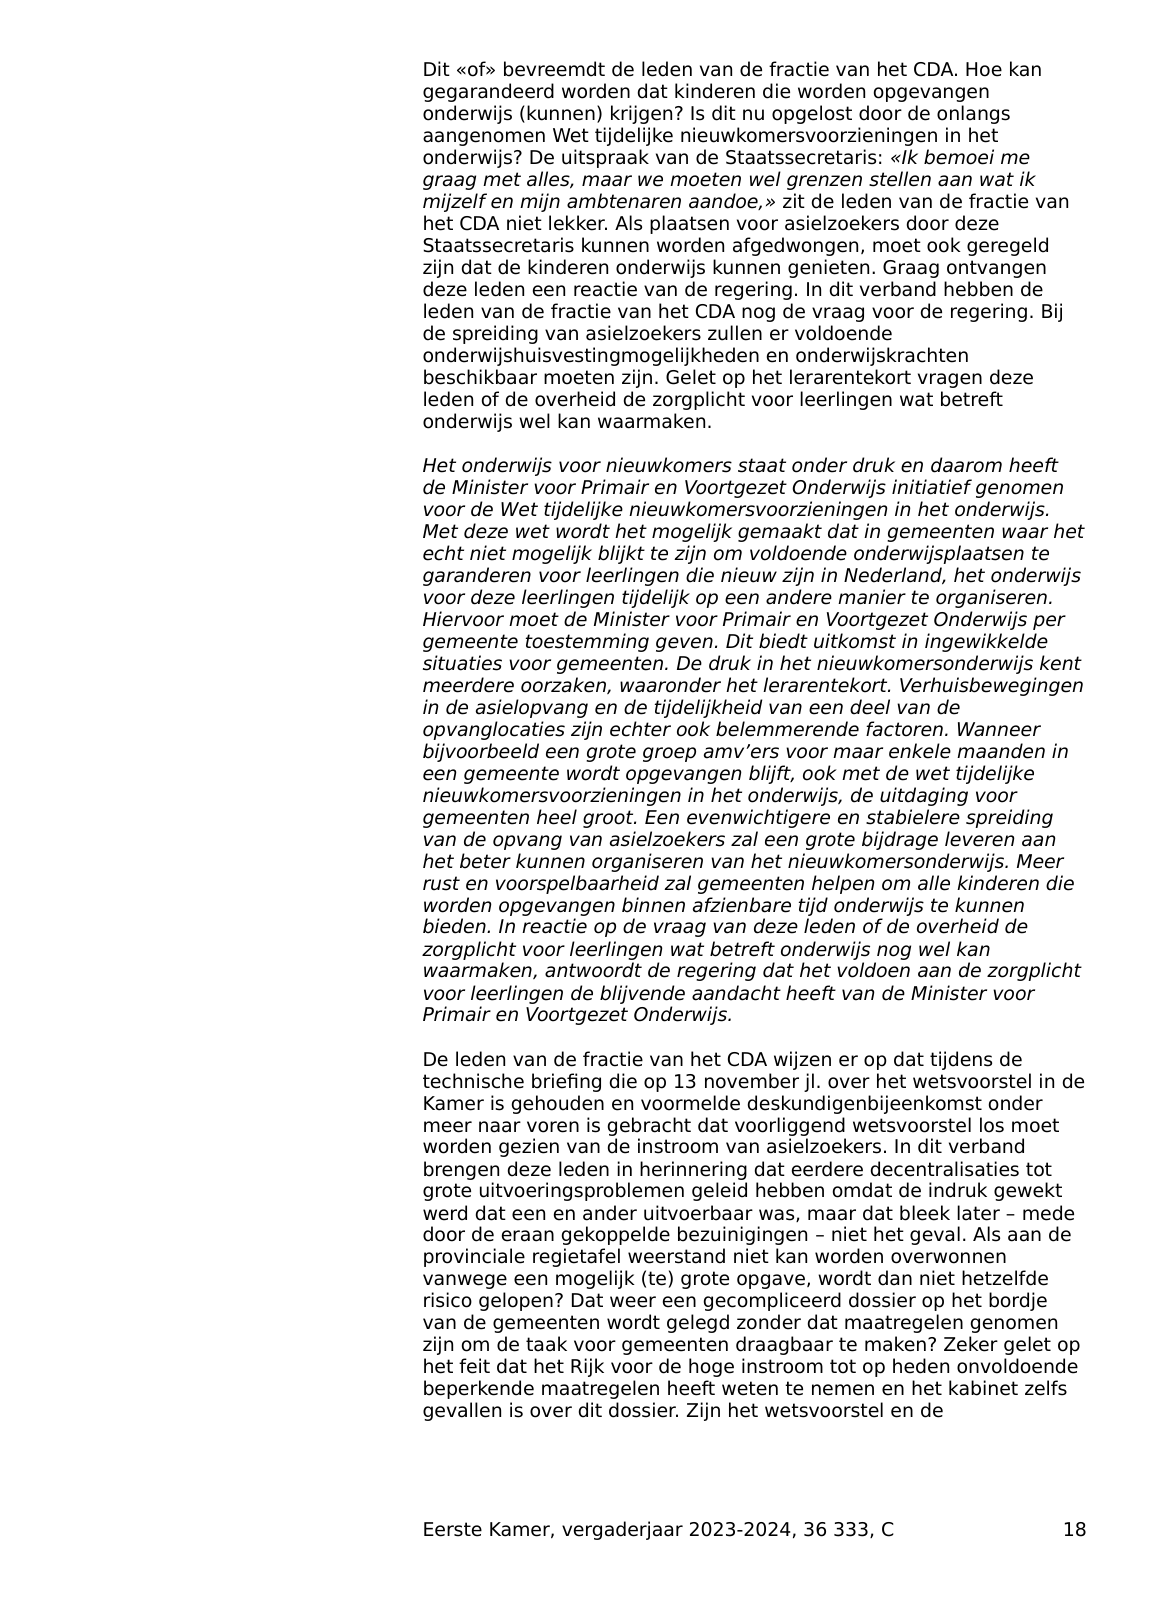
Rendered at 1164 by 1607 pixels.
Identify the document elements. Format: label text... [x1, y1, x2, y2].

text De leden van de fractie van het CDA wijzen er op dat tijdens de technische briefing die op 13 november jl. over het wetsvoorstel in de Kamer is gehouden en voormelde deskundigenbijeenkomst onder meer naar voren is gebracht dat voorliggend wetsvoorstel los moet worden gezien van de instroom van asielzoekers. In dit verband brengen deze leden in herinnering dat eerdere decentralisaties tot grote uitvoeringsproblemen geleid hebben omdat de indruk gewekt werd dat een en ander uitvoerbaar was, maar dat bleek later – mede door de eraan gekoppelde bezuinigingen – niet het geval. Als aan de provinciale regietafel weerstand niet kan worden overwonnen vanwege een mogelijk (te) grote opgave, wordt dan niet hetzelfde risico gelopen? Dat weer een gecompliceerd dossier op het bordje van de gemeenten wordt gelegd zonder dat maatregelen genomen zijn om de taak voor gemeenten draagbaar te maken? Zeker gelet op het feit dat het Rijk voor de hoge instroom tot op heden onvoldoende beperkende maatregelen heeft weten te nemen en het kabinet zelfs gevallen is over dit dossier. Zijn het wetsvoorstel en de [422, 1048, 1087, 1422]
text Dit «of» bevreemdt de leden van de fractie van het CDA. Hoe kan gegarandeerd worden dat kinderen die worden opgevangen onderwijs (kunnen) krijgen? Is dit nu opgelost door de onlangs aangenomen Wet tijdelijke nieuwkomersvoorzieningen in het onderwijs? De uitspraak van de Staatssecretaris: «Ik bemoei me graag met alles, maar we moeten wel grenzen stellen aan wat ik mijzelf en mijn ambtenaren aandoe,» zit de leden van de fractie van het CDA niet lekker. Als plaatsen voor asielzoekers door deze Staatssecretaris kunnen worden afgedwongen, moet ook geregeld zijn dat de kinderen onderwijs kunnen genieten. Graag ontvangen deze leden een reactie van de regering. In dit verband hebben de leden van de fractie van het CDA nog de vraag voor de regering. Bij de spreiding van asielzoekers zullen er voldoende onderwijshuisvestingmogelijkheden en onderwijskrachten beschikbaar moeten zijn. Gelet op het lerarentekort vragen deze leden of de overheid de zorgplicht voor leerlingen wat betreft onderwijs wel kan waarmaken. [422, 59, 1087, 433]
text Het onderwijs voor nieuwkomers staat onder druk en daarom heeft de Minister voor Primair en Voortgezet Onderwijs initiatief genomen voor de Wet tijdelijke nieuwkomersvoorzieningen in het onderwijs. Met deze wet wordt het mogelijk gemaakt dat in gemeenten waar het echt niet mogelijk blijkt te zijn om voldoende onderwijsplaatsen te garanderen voor leerlingen die nieuw zijn in Nederland, het onderwijs voor deze leerlingen tijdelijk op een andere manier te organiseren. Hiervoor moet de Minister voor Primair en Voortgezet Onderwijs per gemeente toestemming geven. Dit biedt uitkomst in ingewikkelde situaties voor gemeenten. De druk in het nieuwkomersonderwijs kent meerdere oorzaken, waaronder het lerarentekort. Verhuisbewegingen in de asielopvang en de tijdelijkheid van een deel van de opvanglocaties zijn echter ook belemmerende factoren. Wanneer bijvoorbeeld een grote groep amv’ers voor maar enkele maanden in een gemeente wordt opgevangen blijft, ook met de wet tijdelijke nieuwkomersvoorzieningen in het onderwijs, de uitdaging voor gemeenten heel groot. Een evenwichtigere en stabielere spreiding van de opvang van asielzoekers zal een grote bijdrage leveren aan het beter kunnen organiseren van het nieuwkomersonderwijs. Meer rust en voorspelbaarheid zal gemeenten helpen om alle kinderen die worden opgevangen binnen afzienbare tijd onderwijs te kunnen bieden. In reactie op de vraag van deze leden of de overheid de zorgplicht voor leerlingen wat betreft onderwijs nog wel kan waarmaken, antwoordt de regering dat het voldoen aan de zorgplicht voor leerlingen de blijvende aandacht heeft van de Minister voor Primair en Voortgezet Onderwijs. [422, 455, 1087, 1026]
